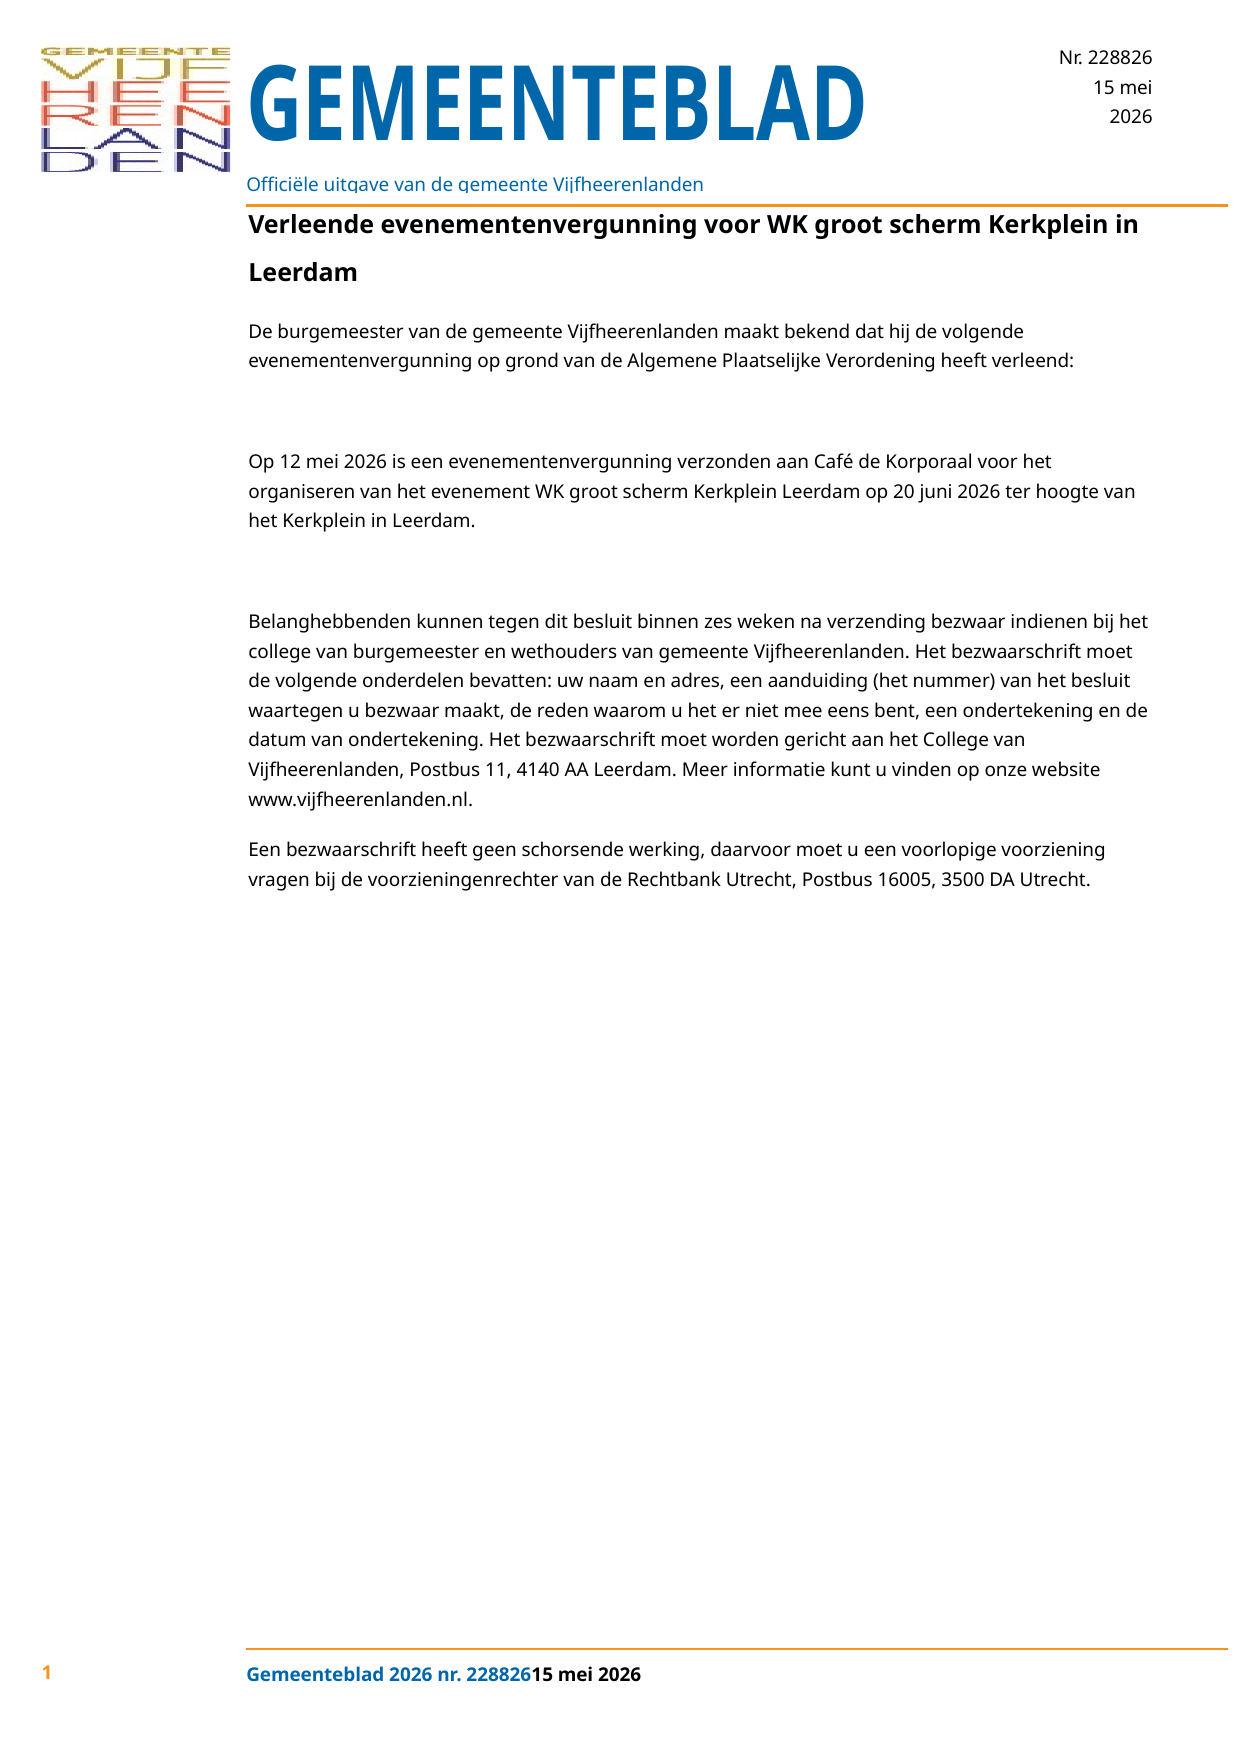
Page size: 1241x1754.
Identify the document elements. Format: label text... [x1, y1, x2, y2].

text Belanghebbenden kunnen tegen dit besluit binnen zes weken na verzending bezwaar indienen bij het college van burgemeester en wethouders van gemeente Vijfheerenlanden. Het bezwaarschrift moet de volgende onderdelen bevatten: uw naam en adres, een aanduiding (het nummer) van het besluit waartegen u bezwaar maakt, de reden waarom u het er niet mee eens bent, een ondertekening en de datum van ondertekening. Het bezwaarschrift moet worden gericht aan het College van Vijfheerenlanden, Postbus 11, 4140 AA Leerdam. Meer informatie kunt u vinden op onze website www.vijfheerenlanden.nl. [248, 608, 1152, 812]
text Een bezwaarschrift heeft geen schorsende werking, daarvoor moet u een voorlopige voorziening vragen bij de voorzieningenrechter van de Rechtbank Utrecht, Postbus 16005, 3500 DA Utrecht. [248, 836, 1152, 892]
picture [41, 47, 231, 172]
text Verleende evenementenvergunning voor WK groot scherm Kerkplein in Leerdam [248, 207, 1152, 288]
text Op 12 mei 2026 is een evenementenvergunning verzonden aan Café de Korporaal voor het organiseren van het evenement WK groot scherm Kerkplein Leerdam op 20 juni 2026 ter hoogte van het Kerkplein in Leerdam. [248, 448, 1152, 533]
text De burgemeester van de gemeente Vijfheerenlanden maakt bekend dat hij de volgende evenementenvergunning op grond van de Algemene Plaatselijke Verordening heeft verleend: [248, 318, 1152, 373]
